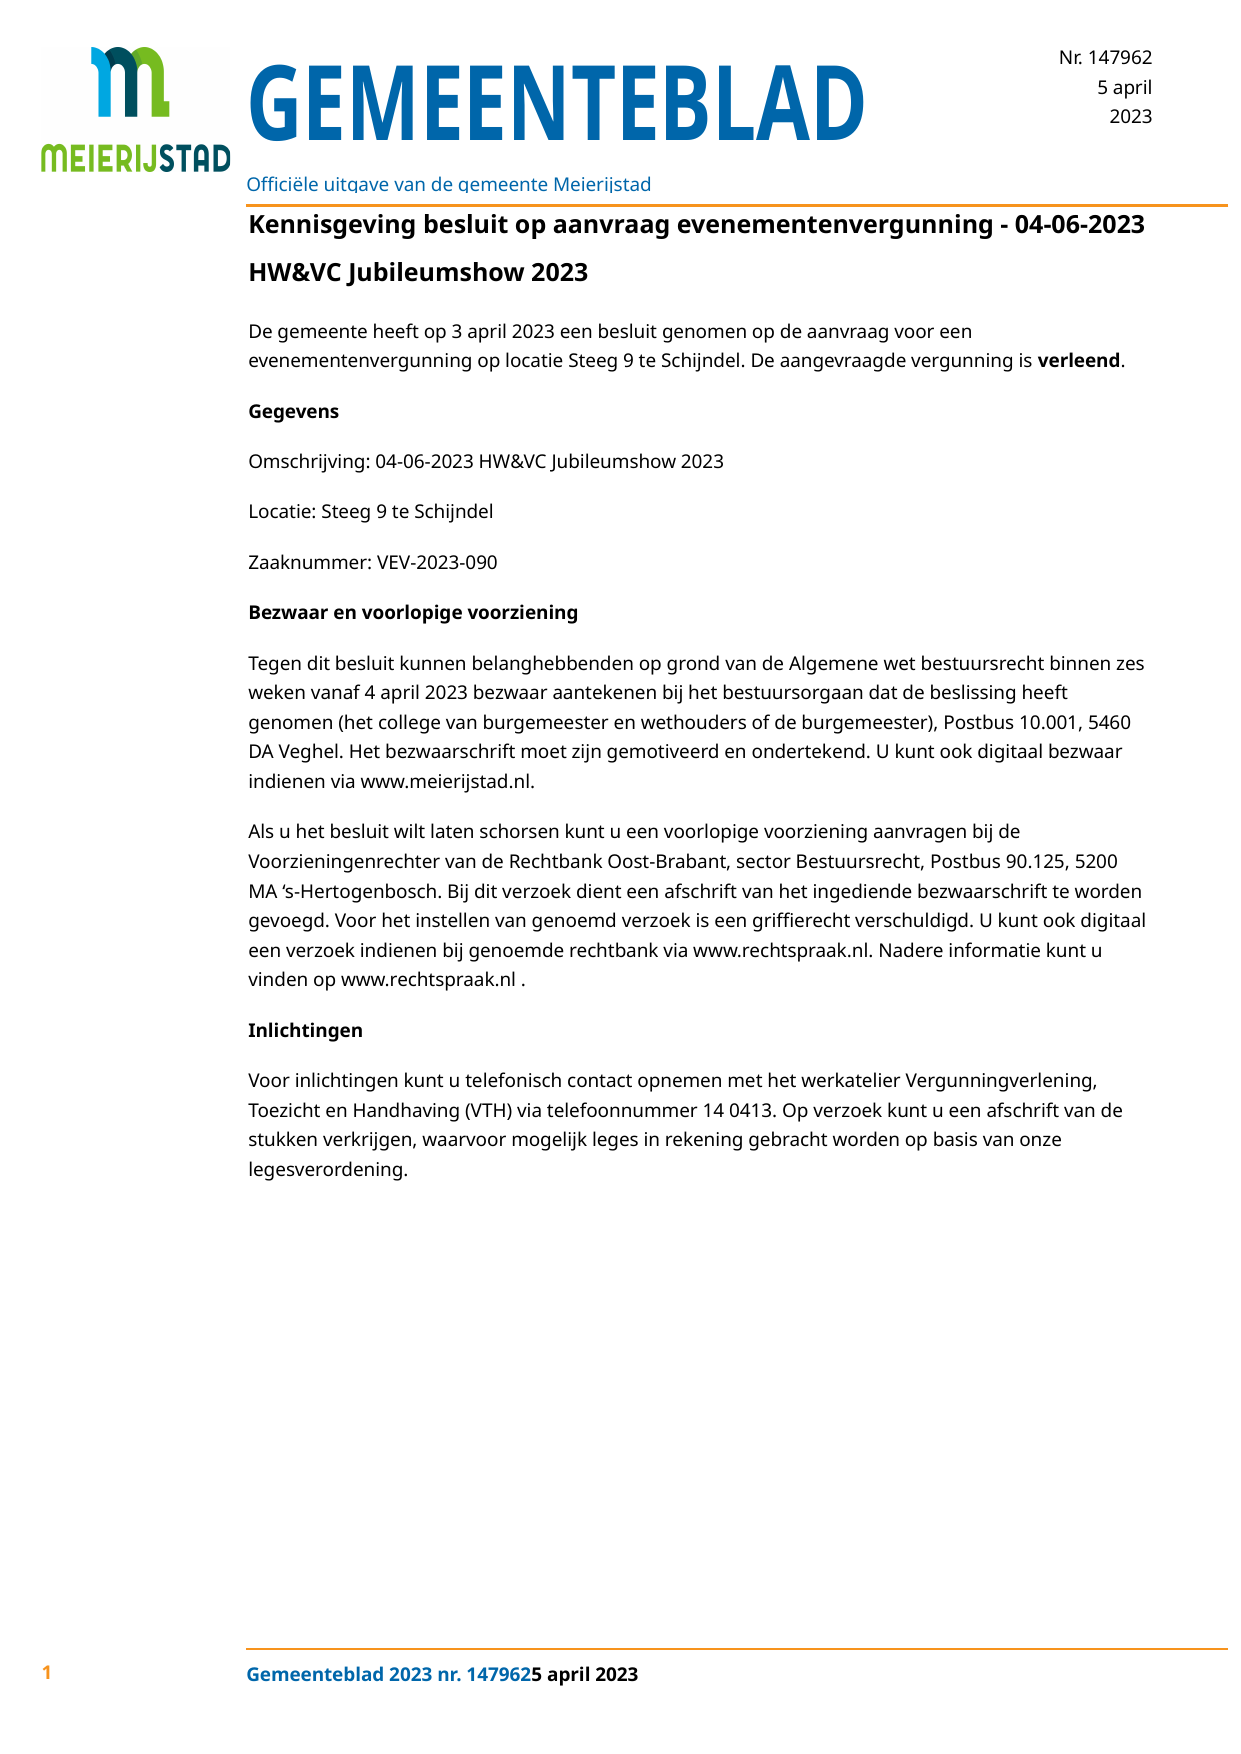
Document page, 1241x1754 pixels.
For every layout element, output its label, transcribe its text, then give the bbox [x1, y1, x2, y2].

text De gemeente heeft op 3 april 2023 een besluit genomen op de aanvraag voor een evenementenvergunning op locatie Steeg 9 te Schijndel. De aangevraagde vergunning is verleend. [248, 318, 1152, 373]
text Als u het besluit wilt laten schorsen kunt u een voorlopige voorziening aanvragen bij de Voorzieningenrechter van de Rechtbank Oost-Brabant, sector Bestuursrecht, Postbus 90.125, 5200 MA ‘s-Hertogenbosch. Bij dit verzoek dient een afschrift van het ingediende bezwaarschrift te worden gevoegd. Voor het instellen van genoemd verzoek is een griffierecht verschuldigd. U kunt ook digitaal een verzoek indienen bij genoemde rechtbank via www.rechtspraak.nl. Nadere informatie kunt u vinden op www.rechtspraak.nl . [248, 819, 1152, 992]
text Tegen dit besluit kunnen belanghebbenden op grond van de Algemene wet bestuursrecht binnen zes weken vanaf 4 april 2023 bezwaar aantekenen bij het bestuursorgaan dat de beslissing heeft genomen (het college van burgemeester en wethouders of de burgemeester), Postbus 10.001, 5460 DA Veghel. Het bezwaarschrift moet zijn gemotiveerd en ondertekend. U kunt ook digitaal bezwaar indienen via www.meierijstad.nl. [248, 650, 1152, 794]
picture [41, 47, 231, 172]
text Bezwaar en voorlopige voorziening [248, 599, 1152, 625]
text Zaaknummer: VEV-2023-090 [248, 549, 1152, 575]
text Omschrijving: 04-06-2023 HW&VC Jubileumshow 2023 [248, 448, 1152, 474]
text Inlichtingen [248, 1017, 1152, 1043]
text Voor inlichtingen kunt u telefonisch contact opnemen met het werkatelier Vergunningverlening, Toezicht en Handhaving (VTH) via telefoonnummer 14 0413. Op verzoek kunt u een afschrift van de stukken verkrijgen, waarvoor mogelijk leges in rekening gebracht worden op basis van onze legesverordening. [248, 1067, 1152, 1182]
text Locatie: Steeg 9 te Schijndel [248, 499, 1152, 524]
text Gegevens [248, 398, 1152, 424]
text Kennisgeving besluit op aanvraag evenementenvergunning - 04-06-2023 HW&VC Jubileumshow 2023 [248, 207, 1152, 288]
